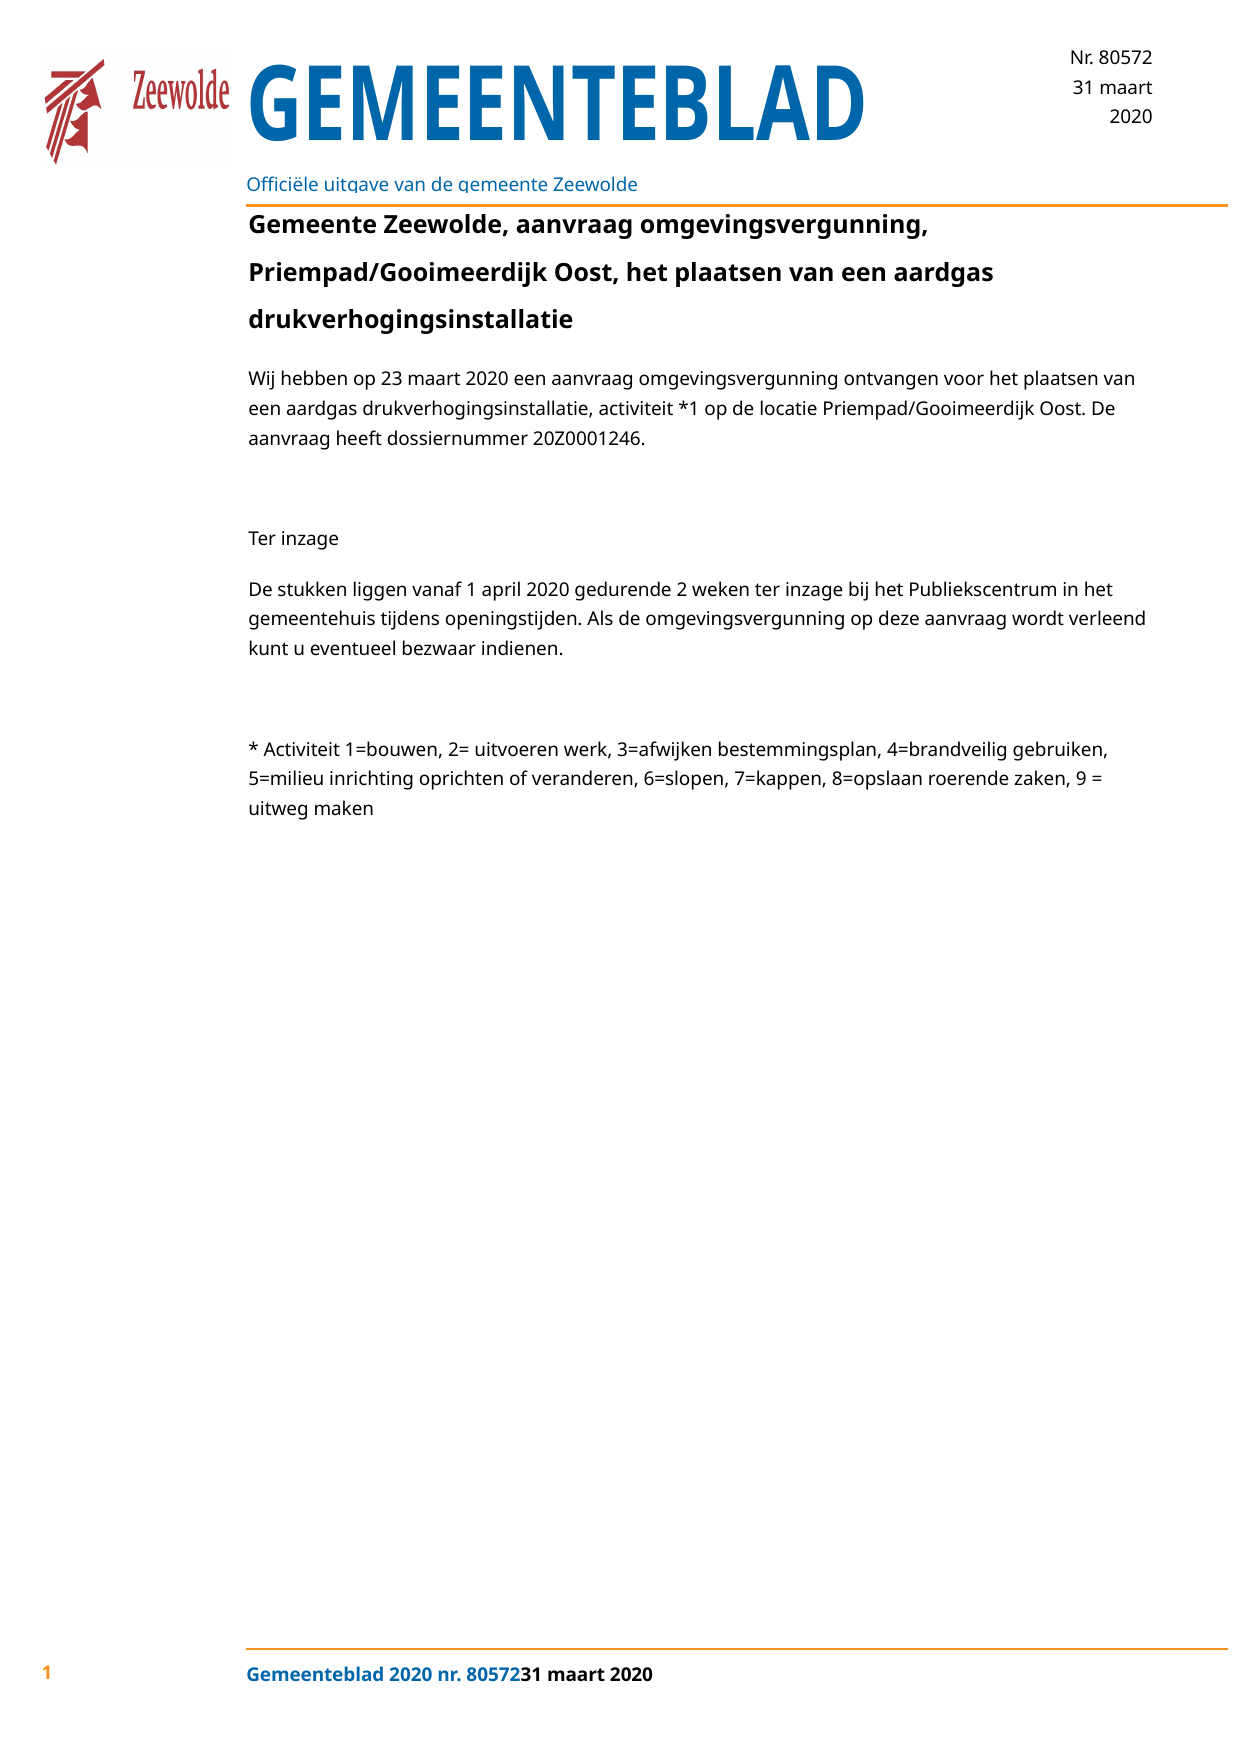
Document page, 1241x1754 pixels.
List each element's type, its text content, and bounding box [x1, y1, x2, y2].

text Wij hebben op 23 maart 2020 een aanvraag omgevingsvergunning ontvangen voor het plaatsen van een aardgas drukverhogingsinstallatie, activiteit *1 op de locatie Priempad/Gooimeerdijk Oost. De aanvraag heeft dossiernummer 20Z0001246. [248, 366, 1152, 450]
picture [41, 47, 231, 172]
text Ter inzage [248, 526, 1152, 551]
text * Activiteit 1=bouwen, 2= uitvoeren werk, 3=afwijken bestemmingsplan, 4=brandveilig gebruiken, 5=milieu inrichting oprichten of veranderen, 6=slopen, 7=kappen, 8=opslaan roerende zaken, 9 = uitweg maken [248, 736, 1152, 821]
text De stukken liggen vanaf 1 april 2020 gedurende 2 weken ter inzage bij het Publiekscentrum in het gemeentehuis tijdens openingstijden. Als de omgevingsvergunning op deze aanvraag wordt verleend kunt u eventueel bezwaar indienen. [248, 576, 1152, 661]
text Gemeente Zeewolde, aanvraag omgevingsvergunning, Priempad/Gooimeerdijk Oost, het plaatsen van een aardgas drukverhogingsinstallatie [248, 207, 1152, 336]
